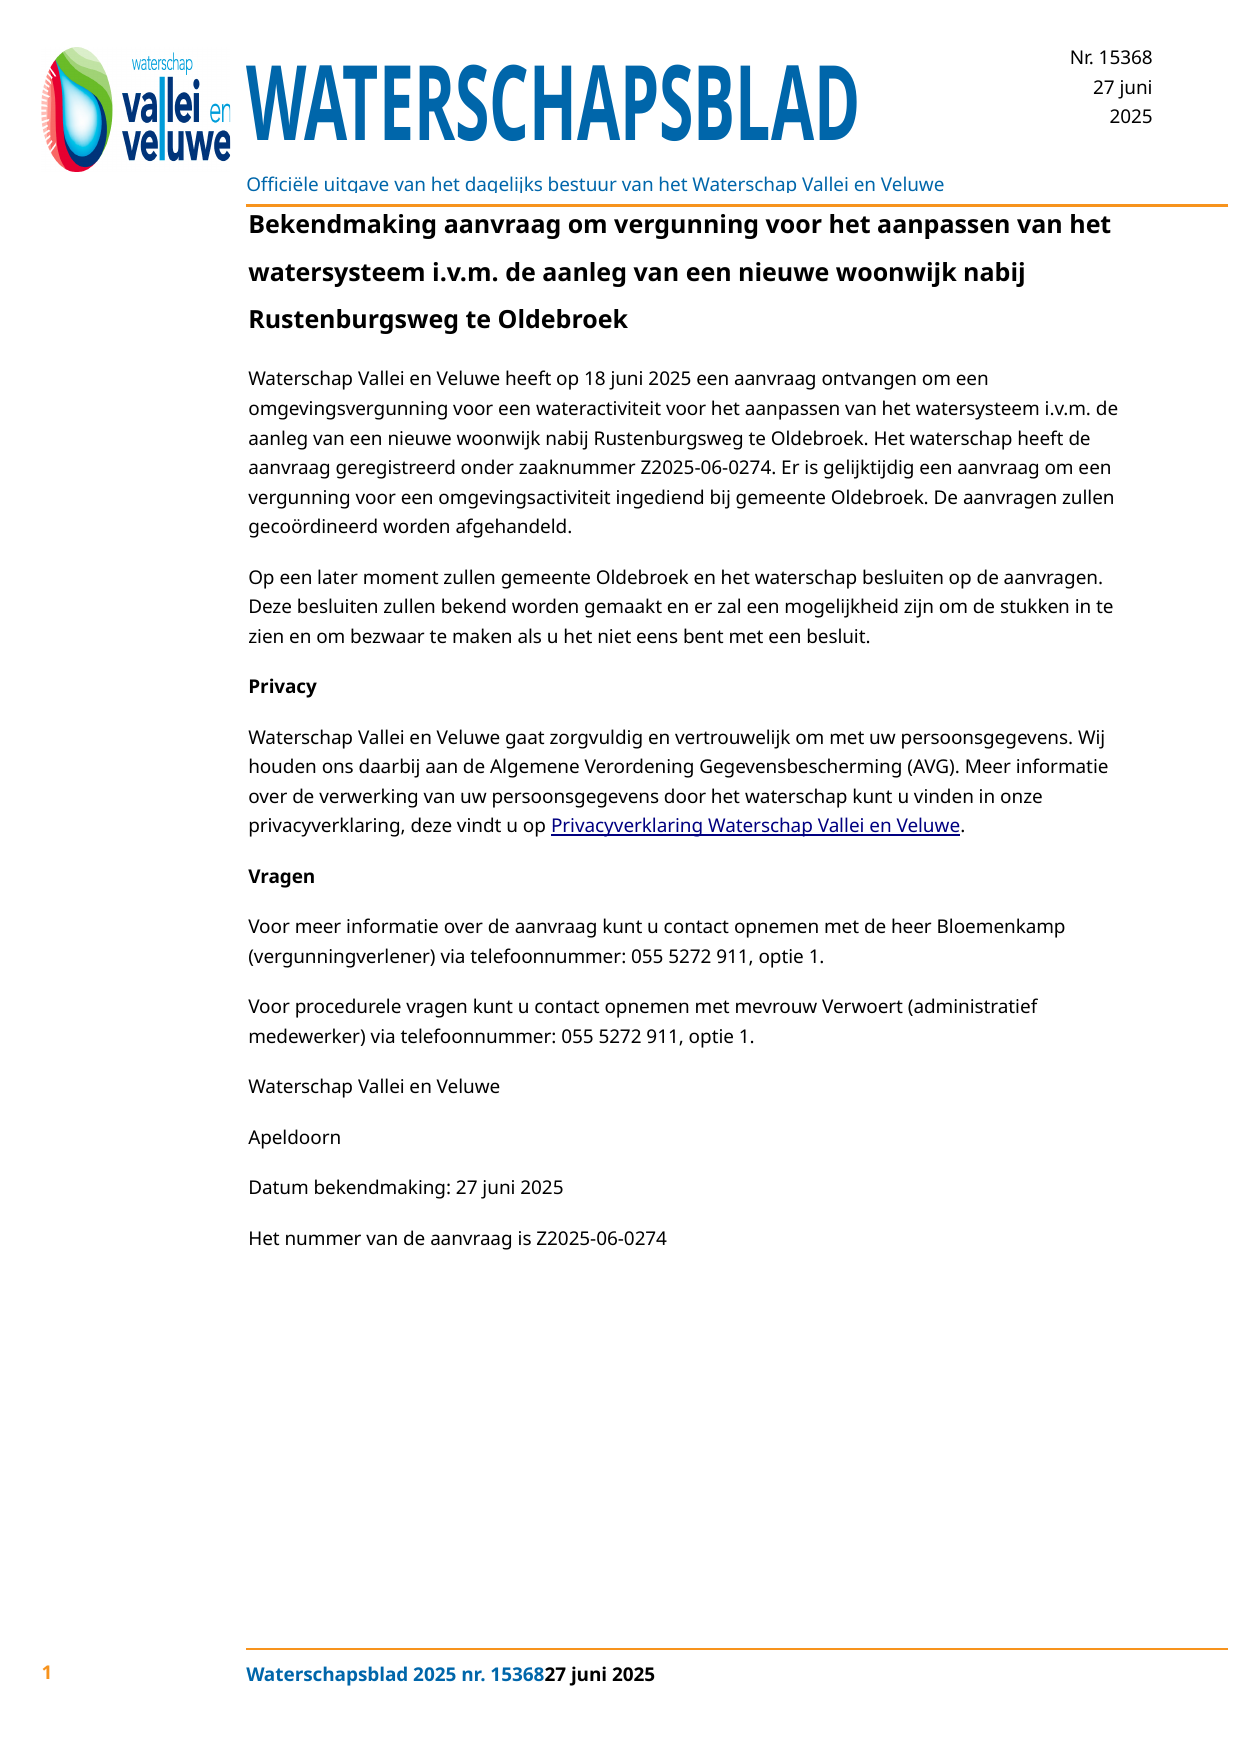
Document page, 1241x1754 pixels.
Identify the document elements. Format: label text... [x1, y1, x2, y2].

text Datum bekendmaking: 27 juni 2025 [248, 1174, 1152, 1200]
text Waterschap Vallei en Veluwe heeft op 18 juni 2025 een aanvraag ontvangen om een omgevingsvergunning voor een wateractiviteit voor het aanpassen van het watersysteem i.v.m. de aanleg van een nieuwe woonwijk nabij Rustenburgsweg te Oldebroek. Het waterschap heeft de aanvraag geregistreerd onder zaaknummer Z2025-06-0274. Er is gelijktijdig een aanvraag om een vergunning voor een omgevingsactiviteit ingediend bij gemeente Oldebroek. De aanvragen zullen gecoördineerd worden afgehandeld. [248, 366, 1152, 539]
text Bekendmaking aanvraag om vergunning voor het aanpassen van het watersysteem i.v.m. de aanleg van een nieuwe woonwijk nabij Rustenburgsweg te Oldebroek [248, 207, 1152, 336]
picture [41, 47, 231, 172]
text Het nummer van de aanvraag is Z2025-06-0274 [248, 1225, 1152, 1250]
text Voor meer informatie over de aanvraag kunt u contact opnemen met de heer Bloemenkamp (vergunningverlener) via telefoonnummer: 055 5272 911, optie 1. [248, 913, 1152, 969]
text Privacy [248, 673, 1152, 699]
text Vragen [248, 863, 1152, 889]
text Waterschap Vallei en Veluwe [248, 1073, 1152, 1099]
text Voor procedurele vragen kunt u contact opnemen met mevrouw Verwoert (administratief medewerker) via telefoonnummer: 055 5272 911, optie 1. [248, 993, 1152, 1049]
text Apeldoorn [248, 1124, 1152, 1149]
text Waterschap Vallei en Veluwe gaat zorgvuldig en vertrouwelijk om met uw persoonsgegevens. Wij houden ons daarbij aan de Algemene Verordening Gegevensbescherming (AVG). Meer informatie over de verwerking van uw persoonsgegevens door het waterschap kunt u vinden in onze privacyverklaring, deze vindt u op Privacyverklaring Waterschap Vallei en Veluwe. [248, 724, 1152, 838]
text Op een later moment zullen gemeente Oldebroek en het waterschap besluiten op de aanvragen. Deze besluiten zullen bekend worden gemaakt en er zal een mogelijkheid zijn om de stukken in te zien en om bezwaar te maken als u het niet eens bent met een besluit. [248, 564, 1152, 649]
